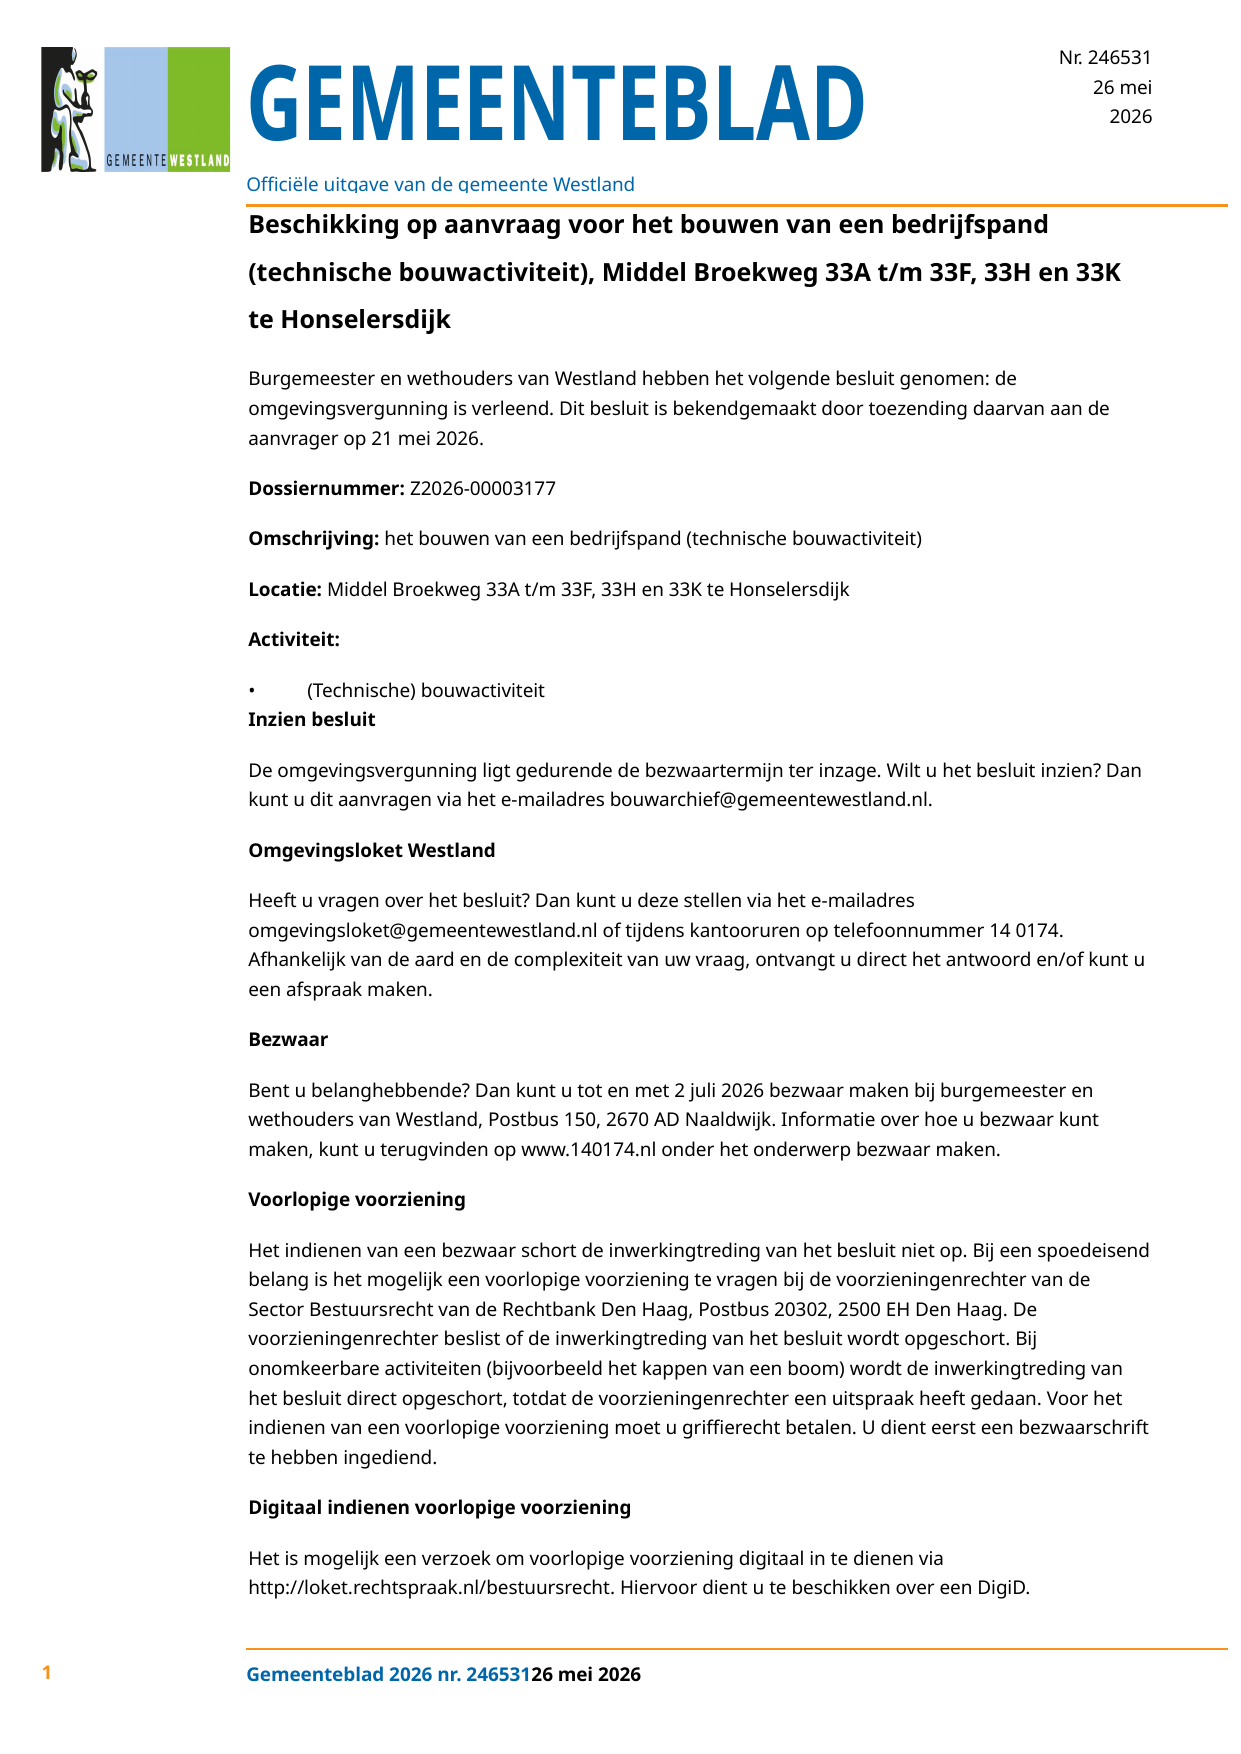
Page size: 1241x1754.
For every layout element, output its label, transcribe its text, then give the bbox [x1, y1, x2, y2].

text Het is mogelijk een verzoek om voorlopige voorziening digitaal in te dienen via http://loket.rechtspraak.nl/bestuursrecht. Hiervoor dient u te beschikken over een DigiD. [248, 1545, 1152, 1600]
text Digitaal indienen voorlopige voorziening [248, 1494, 1152, 1520]
text Bent u belanghebbende? Dan kunt u tot en met 2 juli 2026 bezwaar maken bij burgemeester en wethouders van Westland, Postbus 150, 2670 AD Naaldwijk. Informatie over hoe u bezwaar kunt maken, kunt u terugvinden op www.140174.nl onder het onderwerp bezwaar maken. [248, 1077, 1152, 1162]
picture [41, 47, 231, 172]
text Burgemeester en wethouders van Westland hebben het volgende besluit genomen: de omgevingsvergunning is verleend. Dit besluit is bekendgemaakt door toezending daarvan aan de aanvrager op 21 mei 2026. [248, 366, 1152, 450]
list (Technische) bouwactiviteit [248, 677, 1152, 702]
text Voorlopige voorziening [248, 1186, 1152, 1212]
text Bezwaar [248, 1026, 1152, 1052]
text Inzien besluit [248, 706, 1152, 732]
text Omschrijving: het bouwen van een bedrijfspand (technische bouwactiviteit) [248, 526, 1152, 551]
text Omgevingsloket Westland [248, 837, 1152, 862]
text Heeft u vragen over het besluit? Dan kunt u deze stellen via het e-mailadres omgevingsloket@gemeentewestland.nl of tijdens kantooruren op telefoonnummer 14 0174. Afhankelijk van de aard en de complexiteit van uw vraag, ontvangt u direct het antwoord en/of kunt u een afspraak maken. [248, 887, 1152, 1002]
text Dossiernummer: Z2026-00003177 [248, 475, 1152, 501]
text Het indienen van een bezwaar schort de inwerkingtreding van het besluit niet op. Bij een spoedeisend belang is het mogelijk een voorlopige voorziening te vragen bij de voorzieningenrechter van de Sector Bestuursrecht van de Rechtbank Den Haag, Postbus 20302, 2500 EH Den Haag. De voorzieningenrechter beslist of de inwerkingtreding van het besluit wordt opgeschort. Bij onomkeerbare activiteiten (bijvoorbeeld het kappen van een boom) wordt de inwerkingtreding van het besluit direct opgeschort, totdat de voorzieningenrechter een uitspraak heeft gedaan. Voor het indienen van een voorlopige voorziening moet u griffierecht betalen. U dient eerst een bezwaarschrift te hebben ingediend. [248, 1237, 1152, 1469]
text Locatie: Middel Broekweg 33A t/m 33F, 33H en 33K te Honselersdijk [248, 576, 1152, 602]
text Activiteit: [248, 626, 1152, 652]
text Beschikking op aanvraag voor het bouwen van een bedrijfspand (technische bouwactiviteit), Middel Broekweg 33A t/m 33F, 33H en 33K te Honselersdijk [248, 207, 1152, 336]
text De omgevingsvergunning ligt gedurende de bezwaartermijn ter inzage. Wilt u het besluit inzien? Dan kunt u dit aanvragen via het e-mailadres bouwarchief@gemeentewestland.nl. [248, 757, 1152, 812]
